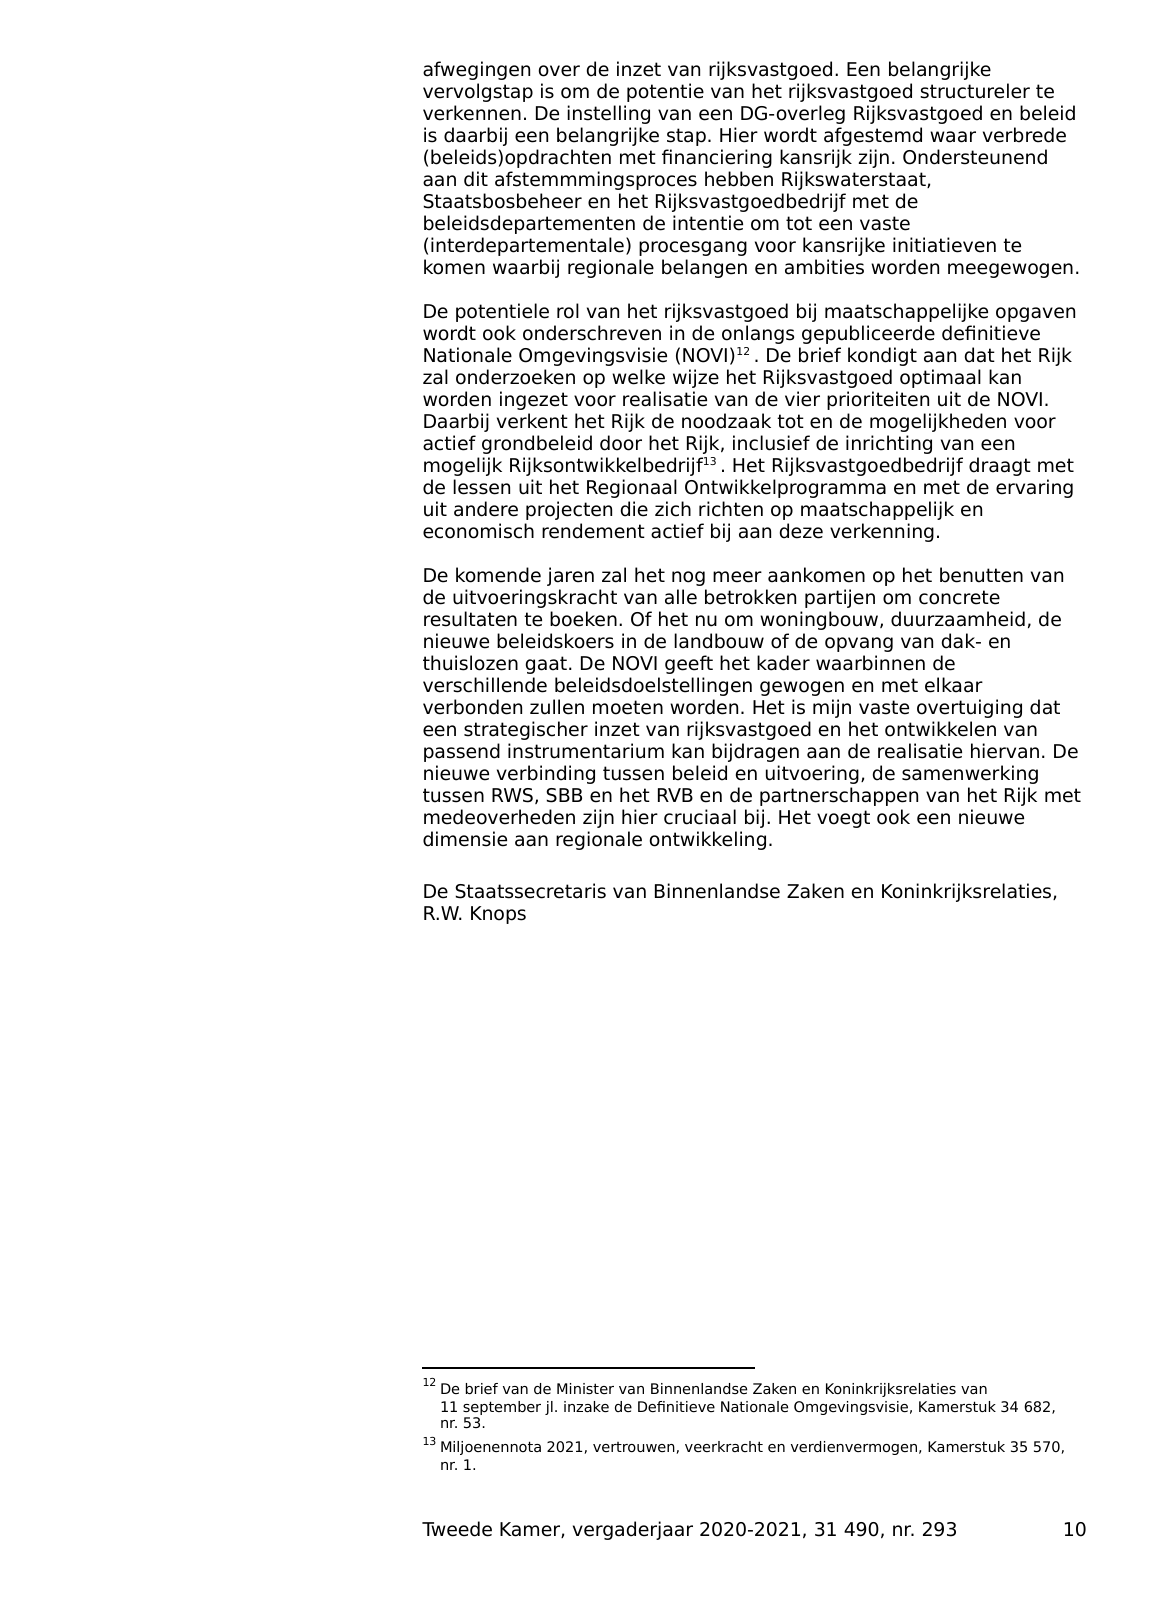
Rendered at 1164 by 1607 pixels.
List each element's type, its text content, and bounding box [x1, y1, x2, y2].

text De komende jaren zal het nog meer aankomen op het benutten van de uitvoeringskracht van alle betrokken partijen om concrete resultaten te boeken. Of het nu om woningbouw, duurzaamheid, de nieuwe beleidskoers in de landbouw of de opvang van dak- en thuislozen gaat. De NOVI geeft het kader waarbinnen de verschillende beleidsdoelstellingen gewogen en met elkaar verbonden zullen moeten worden. Het is mijn vaste overtuiging dat een strategischer inzet van rijksvastgoed en het ontwikkelen van passend instrumentarium kan bijdragen aan de realisatie hiervan. De nieuwe verbinding tussen beleid en uitvoering, de samenwerking tussen RWS, SBB en het RVB en de partnerschappen van het Rijk met medeoverheden zijn hier cruciaal bij. Het voegt ook een nieuwe dimensie aan regionale ontwikkeling. [422, 565, 1087, 851]
text De potentiele rol van het rijksvastgoed bij maatschappelijke opgaven wordt ook onderschreven in de onlangs gepubliceerde definitieve Nationale Omgevingsvisie (NOVI). De brief kondigt aan dat het Rijk zal onderzoeken op welke wijze het Rijksvastgoed optimaal kan worden ingezet voor realisatie van de vier prioriteiten uit de NOVI. Daarbij verkent het Rijk de noodzaak tot en de mogelijkheden voor actief grondbeleid door het Rijk, inclusief de inrichting van een mogelijk Rijksontwikkelbedrijf. Het Rijksvastgoedbedrijf draagt met de lessen uit het Regionaal Ontwikkelprogramma en met de ervaring uit andere projecten die zich richten op maatschappelijk en economisch rendement actief bij aan deze verkenning. [422, 301, 1087, 543]
text De Staatssecretaris van Binnenlandse Zaken en Koninkrijksrelaties, R.W. Knops [422, 881, 1087, 925]
text De brief van de Minister van Binnenlandse Zaken en Koninkrijksrelaties van 11 september jl. inzake de Definitieve Nationale Omgevingsvisie, Kamerstuk 34 682, nr. 53. [422, 1377, 1087, 1432]
text Miljoenennota 2021, vertrouwen, veerkracht en verdienvermogen, Kamerstuk 35 570, nr. 1. [422, 1435, 1087, 1474]
text afwegingen over de inzet van rijksvastgoed. Een belangrijke vervolgstap is om de potentie van het rijksvastgoed structureler te verkennen. De instelling van een DG-overleg Rijksvastgoed en beleid is daarbij een belangrijke stap. Hier wordt afgestemd waar verbrede (beleids)opdrachten met financiering kansrijk zijn. Ondersteunend aan dit afstemmmingsproces hebben Rijkswaterstaat, Staatsbosbeheer en het Rijksvastgoedbedrijf met de beleidsdepartementen de intentie om tot een vaste (interdepartementale) procesgang voor kansrijke initiatieven te komen waarbij regionale belangen en ambities worden meegewogen. [422, 59, 1087, 279]
